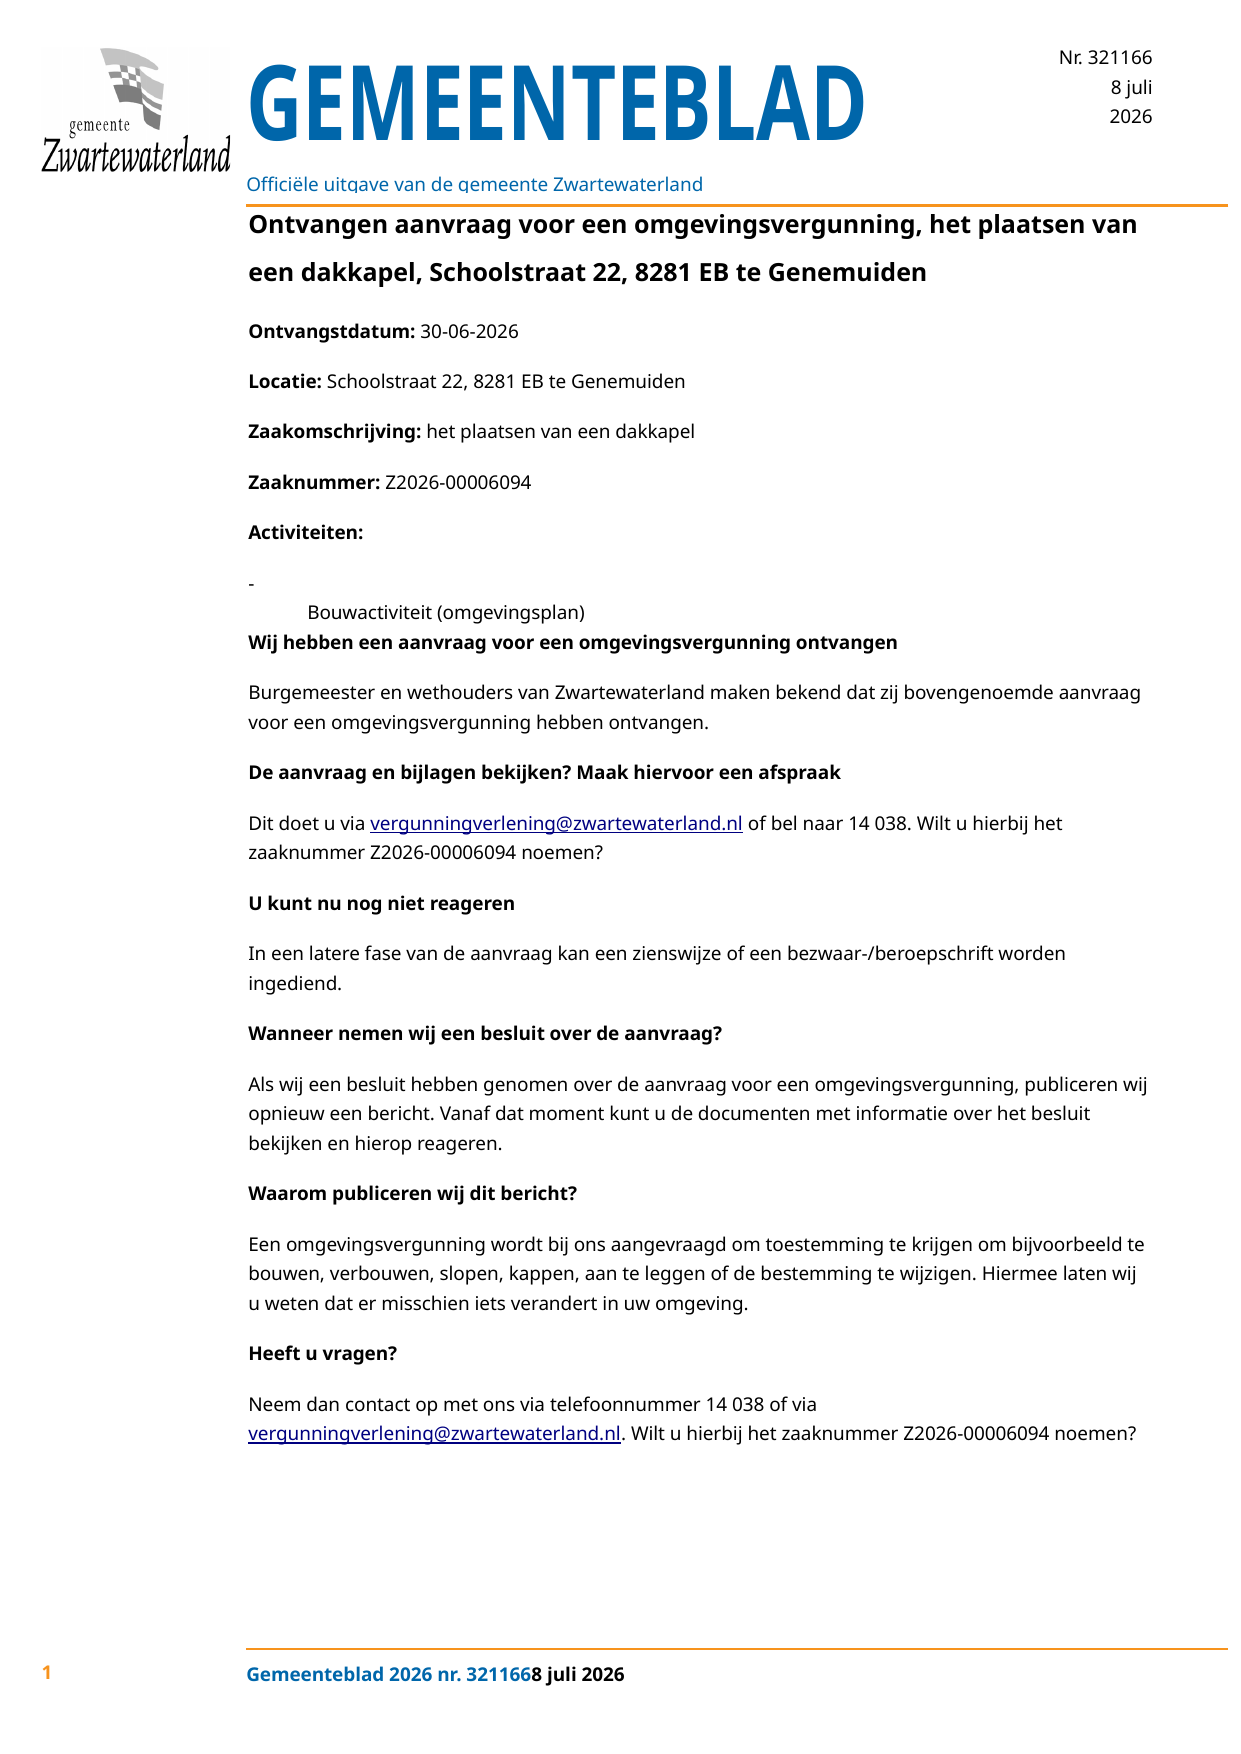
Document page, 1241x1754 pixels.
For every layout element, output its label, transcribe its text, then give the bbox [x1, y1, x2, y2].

text Dit doet u via vergunningverlening@zwartewaterland.nl of bel naar 14 038. Wilt u hierbij het zaaknummer Z2026-00006094 noemen? [248, 810, 1152, 865]
text Waarom publiceren wij dit bericht? [248, 1180, 1152, 1206]
text De aanvraag en bijlagen bekijken? Maak hiervoor een afspraak [248, 759, 1152, 785]
text Heeft u vragen? [248, 1340, 1152, 1366]
text Activiteiten: [248, 519, 1152, 545]
text Burgemeester en wethouders van Zwartewaterland maken bekend dat zij bovengenoemde aanvraag voor een omgevingsvergunning hebben ontvangen. [248, 679, 1152, 735]
text Locatie: Schoolstraat 22, 8281 EB te Genemuiden [248, 368, 1152, 394]
text In een latere fase van de aanvraag kan een zienswijze of een bezwaar-/beroepschrift worden ingediend. [248, 940, 1152, 996]
picture [41, 47, 231, 172]
list Bouwactiviteit (omgevingsplan) [248, 599, 1152, 625]
text Zaaknummer: Z2026-00006094 [248, 469, 1152, 495]
text Ontvangen aanvraag voor een omgevingsvergunning, het plaatsen van een dakkapel, Schoolstraat 22, 8281 EB te Genemuiden [248, 207, 1152, 288]
text Wanneer nemen wij een besluit over de aanvraag? [248, 1020, 1152, 1046]
text U kunt nu nog niet reageren [248, 890, 1152, 916]
text Als wij een besluit hebben genomen over de aanvraag voor een omgevingsvergunning, publiceren wij opnieuw een bericht. Vanaf dat moment kunt u de documenten met informatie over het besluit bekijken en hierop reageren. [248, 1071, 1152, 1156]
text Zaakomschrijving: het plaatsen van een dakkapel [248, 419, 1152, 444]
text Wij hebben een aanvraag voor een omgevingsvergunning ontvangen [248, 629, 1152, 655]
text Een omgevingsvergunning wordt bij ons aangevraagd om toestemming te krijgen om bijvoorbeeld te bouwen, verbouwen, slopen, kappen, aan te leggen of de bestemming te wijzigen. Hiermee laten wij u weten dat er misschien iets verandert in uw omgeving. [248, 1231, 1152, 1316]
text Neem dan contact op met ons via telefoonnummer 14 038 of via vergunningverlening@zwartewaterland.nl. Wilt u hierbij het zaaknummer Z2026-00006094 noemen? [248, 1391, 1152, 1446]
text Ontvangstdatum: 30-06-2026 [248, 318, 1152, 344]
